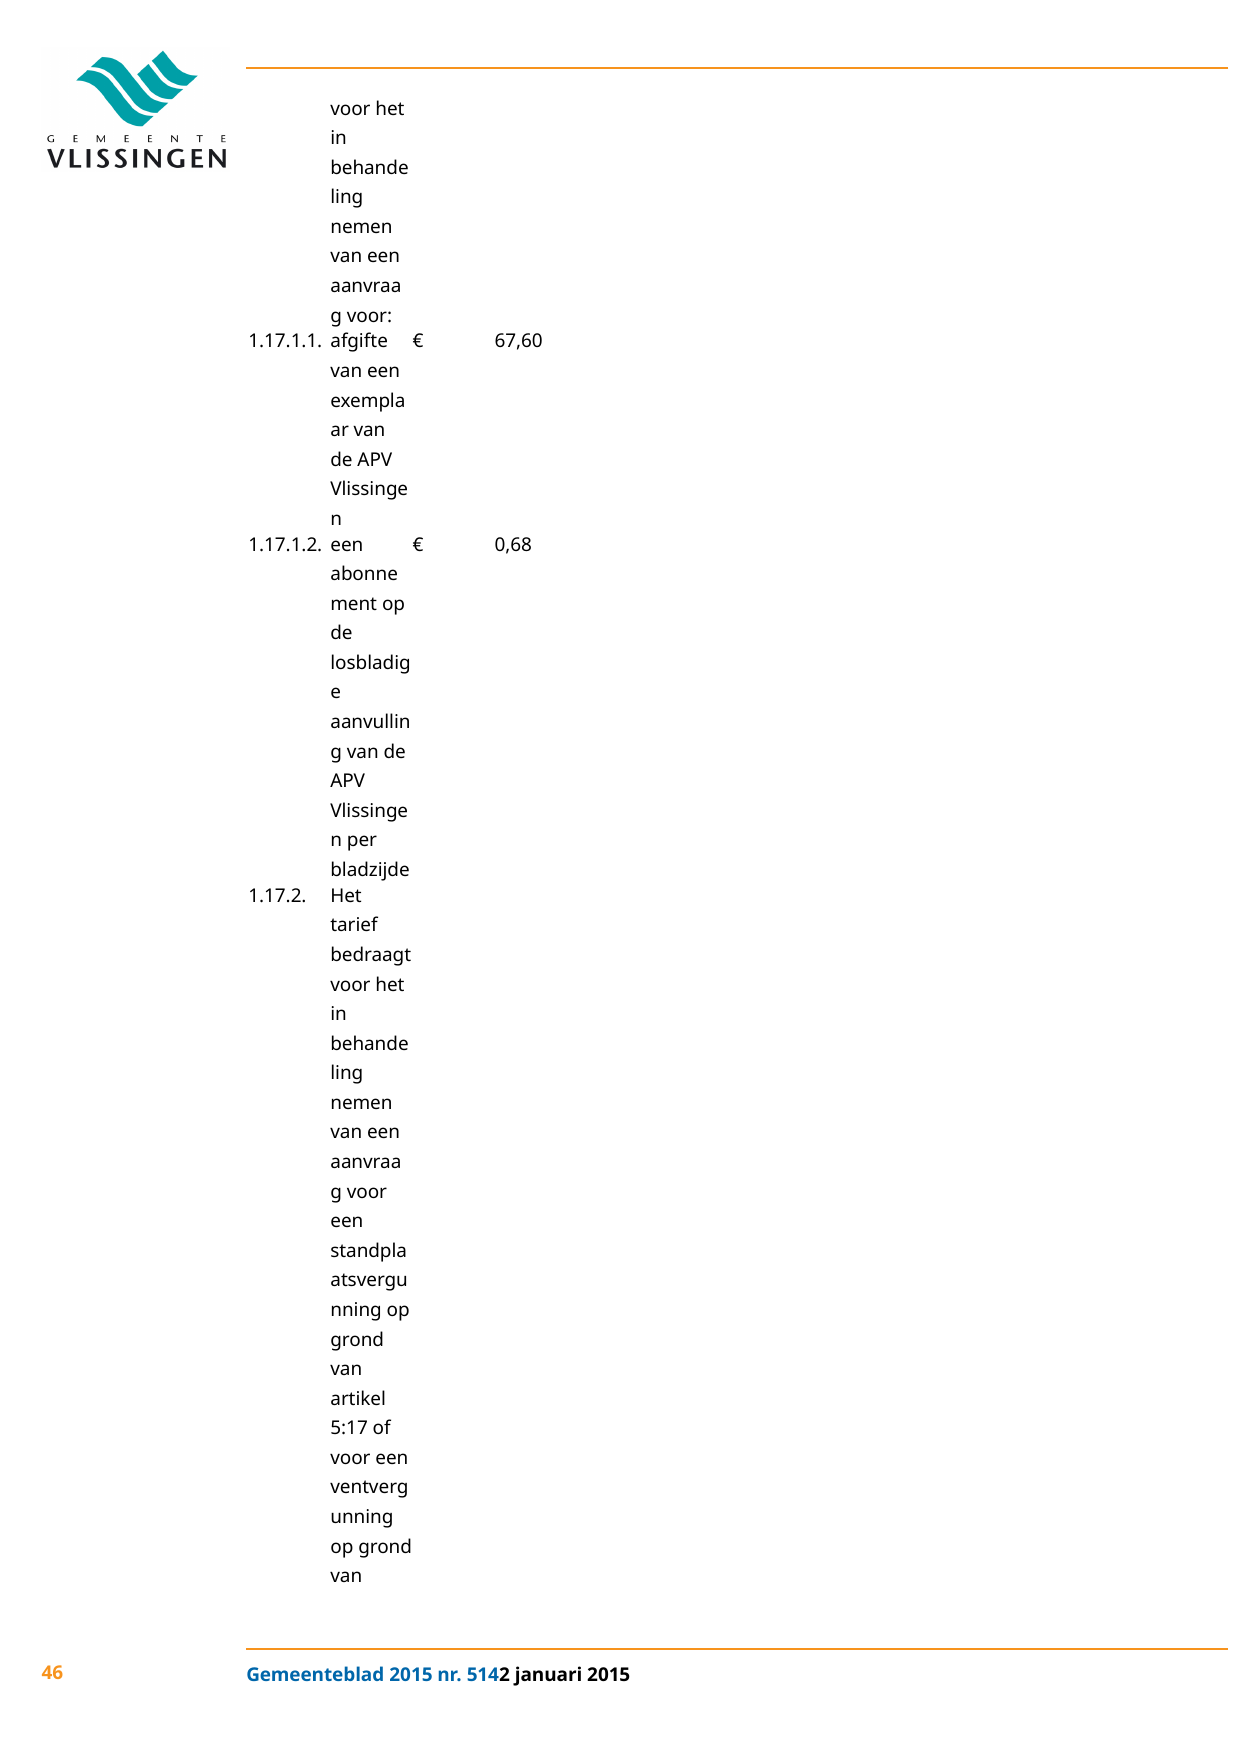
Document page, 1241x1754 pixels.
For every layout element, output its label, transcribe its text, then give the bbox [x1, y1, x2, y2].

table_cell [741, 328, 823, 531]
table_cell [905, 95, 987, 328]
table_cell [659, 328, 741, 531]
table_cell [1069, 328, 1152, 531]
table_cell [905, 531, 987, 882]
table_cell [987, 531, 1069, 882]
table_cell [577, 328, 659, 531]
table_cell [987, 95, 1069, 328]
table_cell [1069, 95, 1152, 328]
table_cell [577, 882, 659, 1588]
picture [41, 47, 231, 172]
table_cell [905, 328, 987, 531]
table_cell [659, 882, 741, 1588]
table_cell [659, 95, 741, 328]
table_cell voor het in behandeling nemen van een aanvraag voor: [330, 95, 412, 328]
table_cell [823, 95, 905, 328]
table_cell [741, 95, 823, 328]
table_cell [987, 882, 1069, 1588]
table_cell [741, 531, 823, 882]
table_cell 0,68 [494, 531, 577, 882]
table_cell [412, 95, 494, 328]
table_cell [412, 882, 494, 1588]
table_cell [494, 95, 577, 328]
table_cell [248, 95, 330, 328]
table_cell 1.17.1.2. [248, 531, 330, 882]
table_cell [823, 328, 905, 531]
table_cell een abonnement op de losbladige aanvulling van de APV Vlissingen per bladzijde [330, 531, 412, 882]
table_cell 67,60 [494, 328, 577, 531]
table_cell [1069, 882, 1152, 1588]
table_cell € [412, 531, 494, 882]
table_cell [1069, 531, 1152, 882]
table_cell € [412, 328, 494, 531]
table_cell [905, 882, 987, 1588]
table_cell 1.17.1.1. [248, 328, 330, 531]
table_cell afgifte van een exemplaar van de APV Vlissingen [330, 328, 412, 531]
table_cell [987, 328, 1069, 531]
table_cell [494, 882, 577, 1588]
table_cell [577, 531, 659, 882]
table_cell [741, 882, 823, 1588]
table_cell [659, 531, 741, 882]
table_cell [823, 531, 905, 882]
table_cell [577, 95, 659, 328]
table_cell 1.17.2. [248, 882, 330, 1588]
table_cell Het tarief bedraagt voor het in behandeling nemen van een aanvraag voor een standplaatsvergunning op grond van artikel 5:17 of voor een ventvergunning op grond van [330, 882, 412, 1588]
table_cell [823, 882, 905, 1588]
